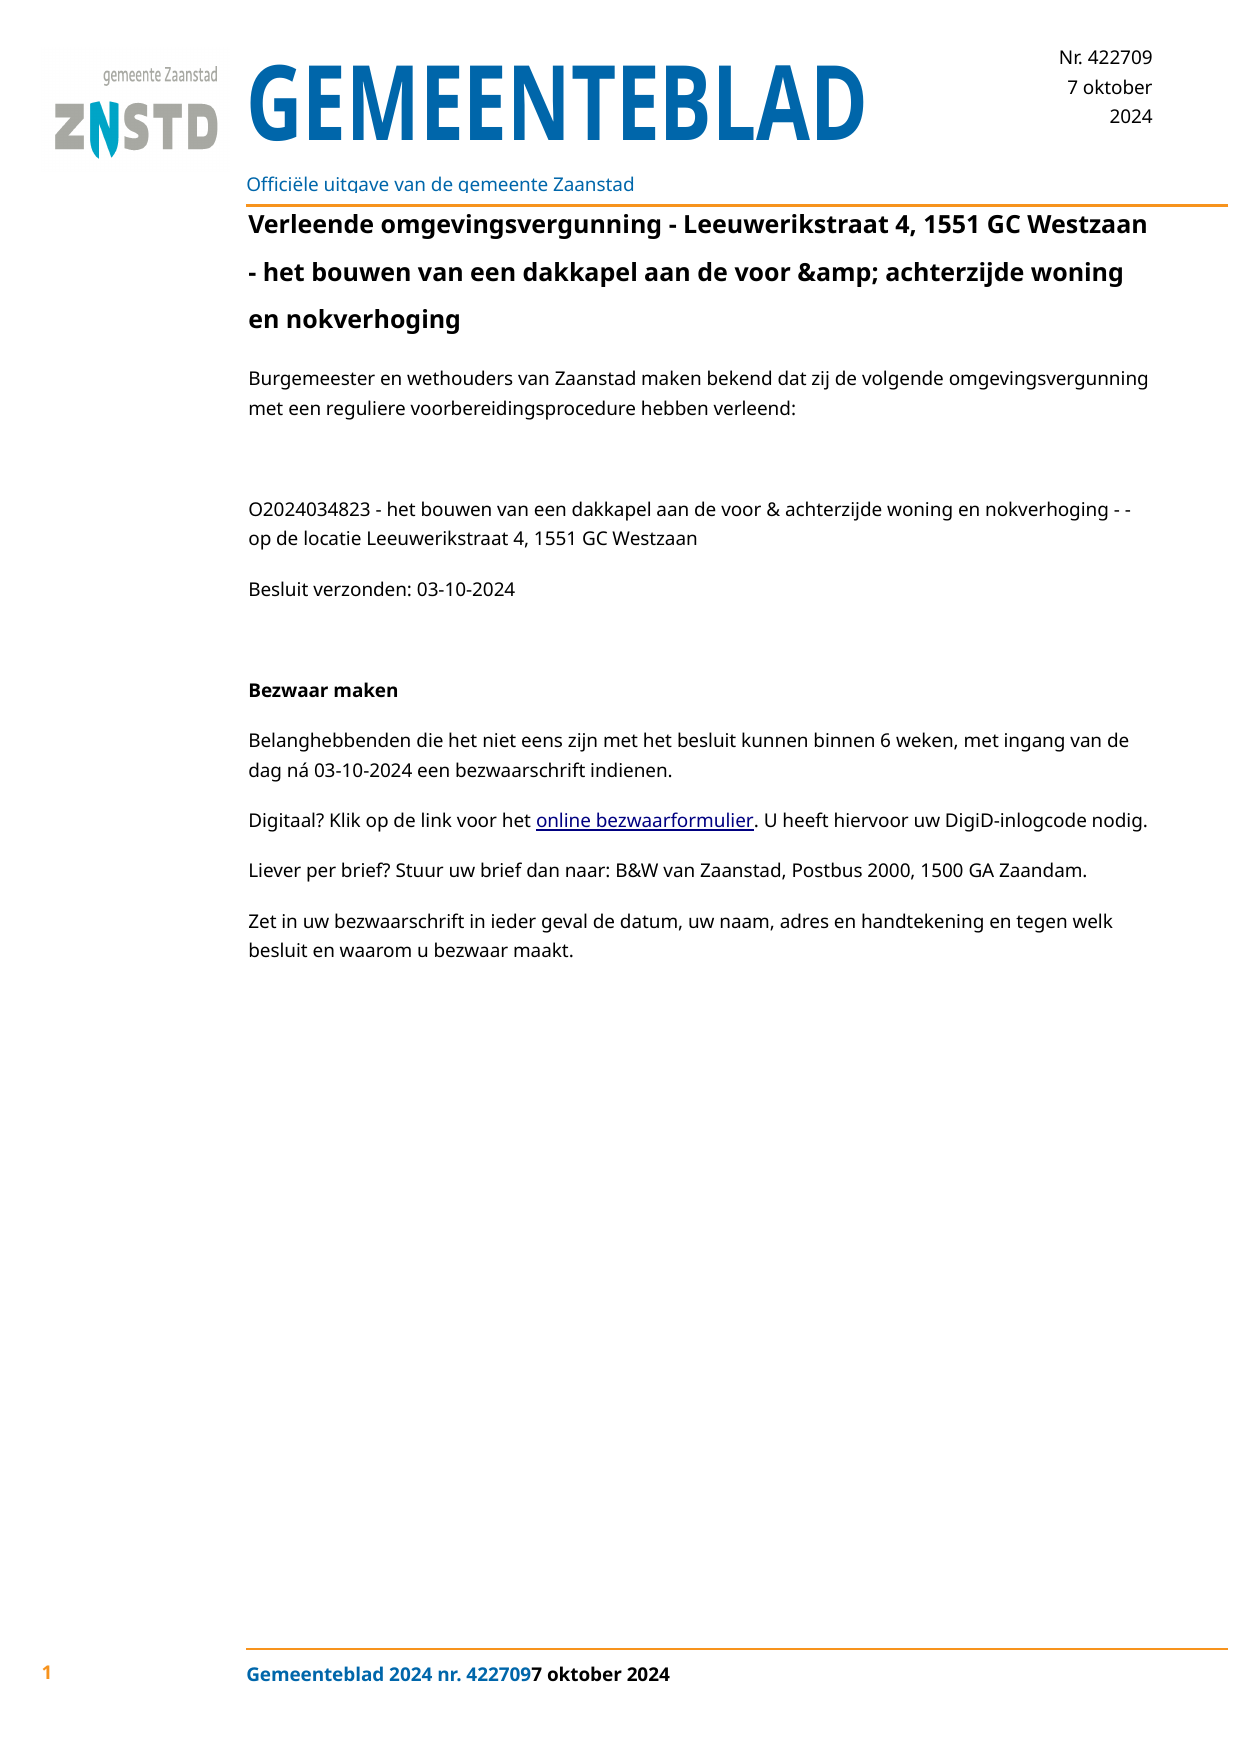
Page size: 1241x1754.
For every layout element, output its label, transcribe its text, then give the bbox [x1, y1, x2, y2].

text Verleende omgevingsvergunning - Leeuwerikstraat 4, 1551 GC Westzaan - het bouwen van een dakkapel aan de voor &amp; achterzijde woning en nokverhoging [248, 207, 1152, 336]
text Zet in uw bezwaarschrift in ieder geval de datum, uw naam, adres en handtekening en tegen welk besluit en waarom u bezwaar maakt. [248, 908, 1152, 963]
picture [41, 47, 231, 172]
text Liever per brief? Stuur uw brief dan naar: B&W van Zaanstad, Postbus 2000, 1500 GA Zaandam. [248, 858, 1152, 883]
text O2024034823 - het bouwen van een dakkapel aan de voor & achterzijde woning en nokverhoging - - op de locatie Leeuwerikstraat 4, 1551 GC Westzaan [248, 496, 1152, 551]
text Besluit verzonden: 03-10-2024 [248, 576, 1152, 602]
text Belanghebbenden die het niet eens zijn met het besluit kunnen binnen 6 weken, met ingang van de dag ná 03-10-2024 een bezwaarschrift indienen. [248, 727, 1152, 782]
text Digitaal? Klik op de link voor het online bezwaarformulier. U heeft hiervoor uw DigiD-inlogcode nodig. [248, 807, 1152, 833]
text Burgemeester en wethouders van Zaanstad maken bekend dat zij de volgende omgevingsvergunning met een reguliere voorbereidingsprocedure hebben verleend: [248, 366, 1152, 421]
text Bezwaar maken [248, 677, 1152, 702]
